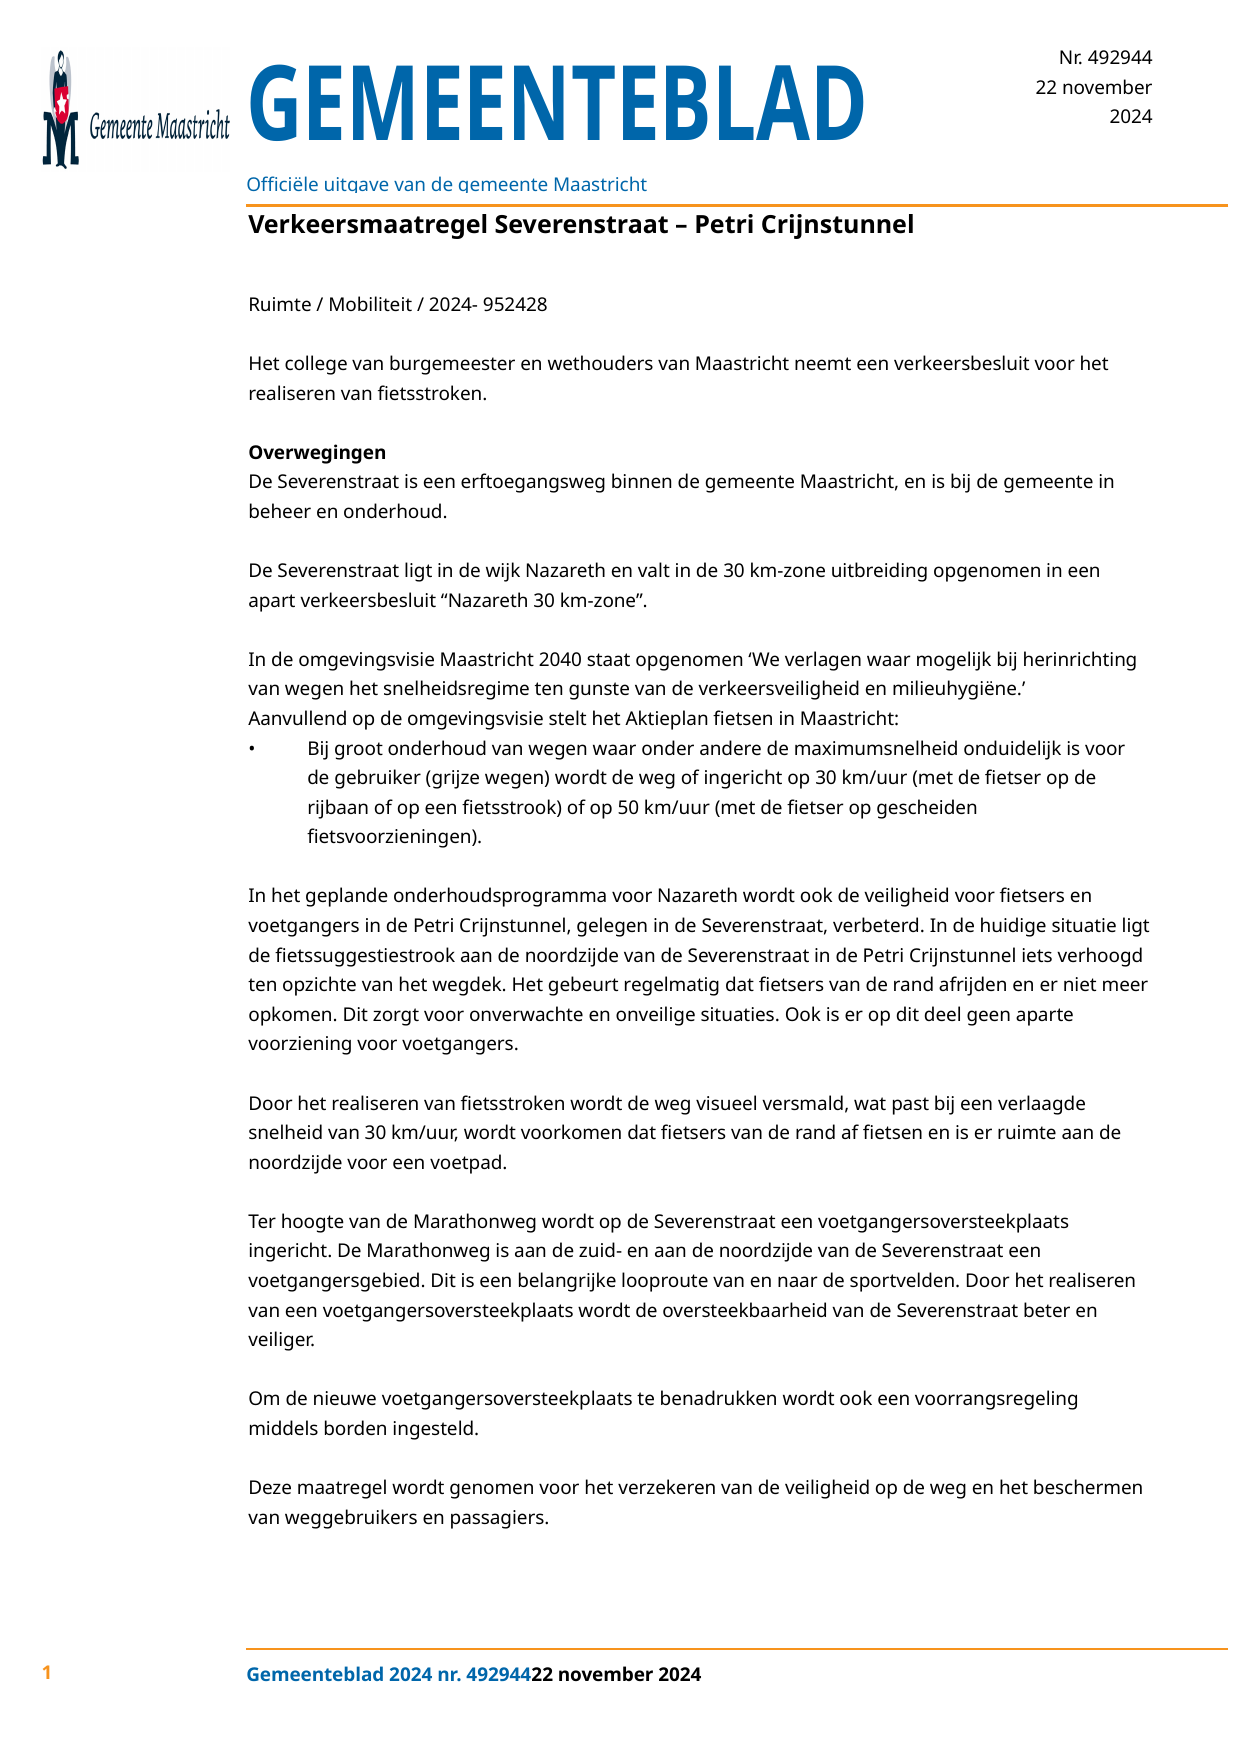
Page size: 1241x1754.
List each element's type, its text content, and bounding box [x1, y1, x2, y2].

list Bij groot onderhoud van wegen waar onder andere de maximumsnelheid onduidelijk is voor de gebruiker (grijze wegen) wordt de weg of ingericht op 30 km/uur (met de fietser op de rijbaan of op een fietsstrook) of op 50 km/uur (met de fietser op gescheiden fietsvoorzieningen). [248, 735, 1152, 849]
text Verkeersmaatregel Severenstraat – Petri Crijnstunnel [248, 207, 1152, 241]
text Om de nieuwe voetgangersoversteekplaats te benadrukken wordt ook een voorrangsregeling middels borden ingesteld. [248, 1386, 1152, 1441]
text De Severenstraat ligt in de wijk Nazareth en valt in de 30 km-zone uitbreiding opgenomen in een apart verkeersbesluit “Nazareth 30 km-zone”. [248, 557, 1152, 613]
text Ter hoogte van de Marathonweg wordt op de Severenstraat een voetgangersoversteekplaats ingericht. De Marathonweg is aan de zuid- en aan de noordzijde van de Severenstraat een voetgangersgebied. Dit is een belangrijke looproute van en naar de sportvelden. Door het realiseren van een voetgangersoversteekplaats wordt de oversteekbaarheid van de Severenstraat beter en veiliger. [248, 1208, 1152, 1352]
text De Severenstraat is een erftoegangsweg binnen de gemeente Maastricht, en is bij de gemeente in beheer en onderhoud. [248, 468, 1152, 524]
text Ruimte / Mobiliteit / 2024- 952428 [248, 291, 1152, 317]
text Deze maatregel wordt genomen voor het verzekeren van de veiligheid op de weg en het beschermen van weggebruikers en passagiers. [248, 1474, 1152, 1530]
text Aanvullend op de omgevingsvisie stelt het Aktieplan fietsen in Maastricht: [248, 705, 1152, 731]
picture [41, 47, 231, 172]
text Door het realiseren van fietsstroken wordt de weg visueel versmald, wat past bij een verlaagde snelheid van 30 km/uur, wordt voorkomen dat fietsers van de rand af fietsen en is er ruimte aan de noordzijde voor een voetpad. [248, 1090, 1152, 1175]
text Het college van burgemeester en wethouders van Maastricht neemt een verkeersbesluit voor het realiseren van fietsstroken. [248, 350, 1152, 406]
text In de omgevingsvisie Maastricht 2040 staat opgenomen ‘We verlagen waar mogelijk bij herinrichting van wegen het snelheidsregime ten gunste van de verkeersveiligheid en milieuhygiëne.’ [248, 646, 1152, 701]
text In het geplande onderhoudsprogramma voor Nazareth wordt ook de veiligheid voor fietsers en voetgangers in de Petri Crijnstunnel, gelegen in de Severenstraat, verbeterd. In de huidige situatie ligt de fietssuggestiestrook aan de noordzijde van de Severenstraat in de Petri Crijnstunnel iets verhoogd ten opzichte van het wegdek. Het gebeurt regelmatig dat fietsers van de rand afrijden en er niet meer opkomen. Dit zorgt voor onverwachte en onveilige situaties. Ook is er op dit deel geen aparte voorziening voor voetgangers. [248, 883, 1152, 1056]
text Overwegingen [248, 439, 1152, 465]
